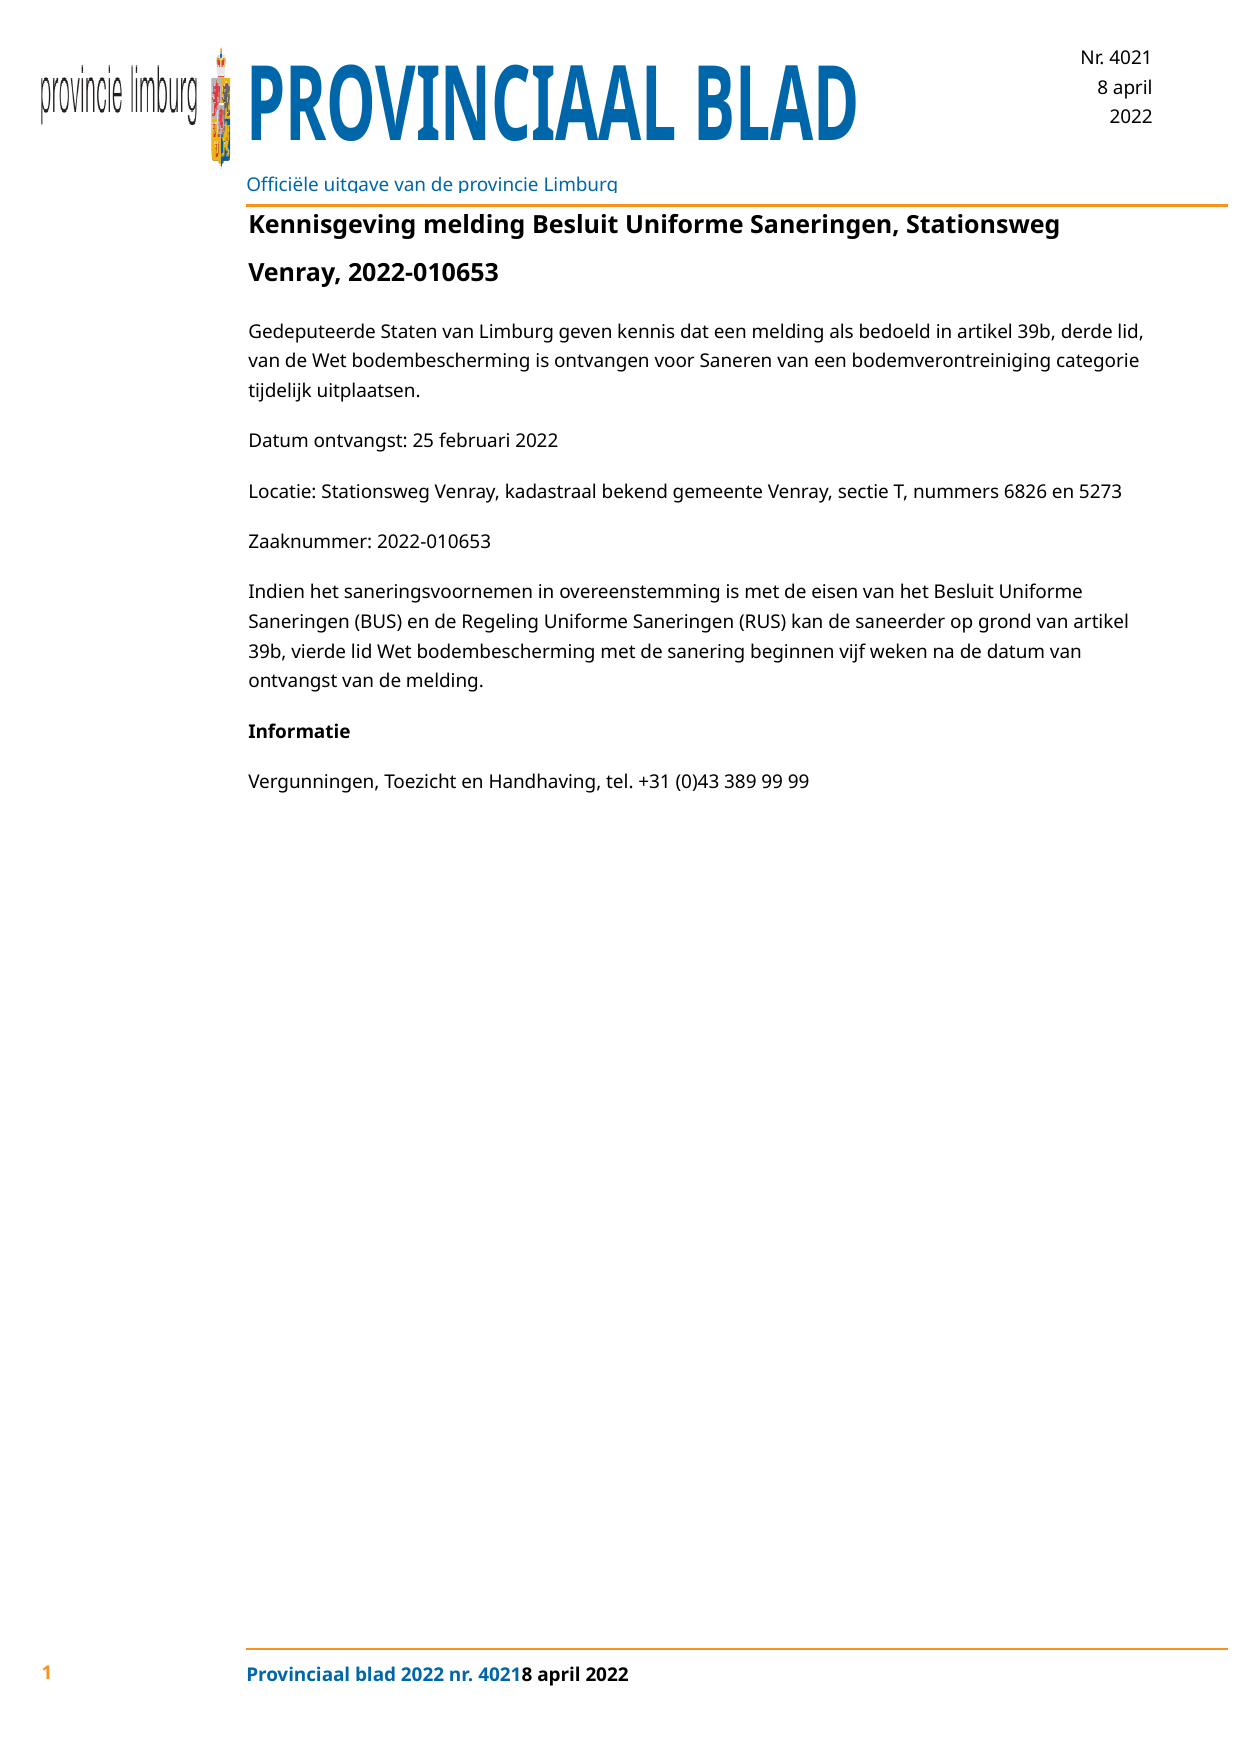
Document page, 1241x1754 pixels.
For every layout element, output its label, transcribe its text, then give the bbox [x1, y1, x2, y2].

text Gedeputeerde Staten van Limburg geven kennis dat een melding als bedoeld in artikel 39b, derde lid, van de Wet bodembescherming is ontvangen voor Saneren van een bodemverontreiniging categorie tijdelijk uitplaatsen. [248, 318, 1152, 403]
text Zaaknummer: 2022-010653 [248, 528, 1152, 554]
text Datum ontvangst: 25 februari 2022 [248, 427, 1152, 453]
text Kennisgeving melding Besluit Uniforme Saneringen, Stationsweg Venray, 2022-010653 [248, 207, 1152, 288]
text Indien het saneringsvoornemen in overeenstemming is met de eisen van het Besluit Uniforme Saneringen (BUS) en de Regeling Uniforme Saneringen (RUS) kan de saneerder op grond van artikel 39b, vierde lid Wet bodembescherming met de sanering beginnen vijf weken na de datum van ontvangst van de melding. [248, 579, 1152, 693]
text Locatie: Stationsweg Venray, kadastraal bekend gemeente Venray, sectie T, nummers 6826 en 5273 [248, 478, 1152, 504]
text Informatie [248, 718, 1152, 744]
picture [41, 47, 231, 172]
text Vergunningen, Toezicht en Handhaving, tel. +31 (0)43 389 99 99 [248, 768, 1152, 794]
